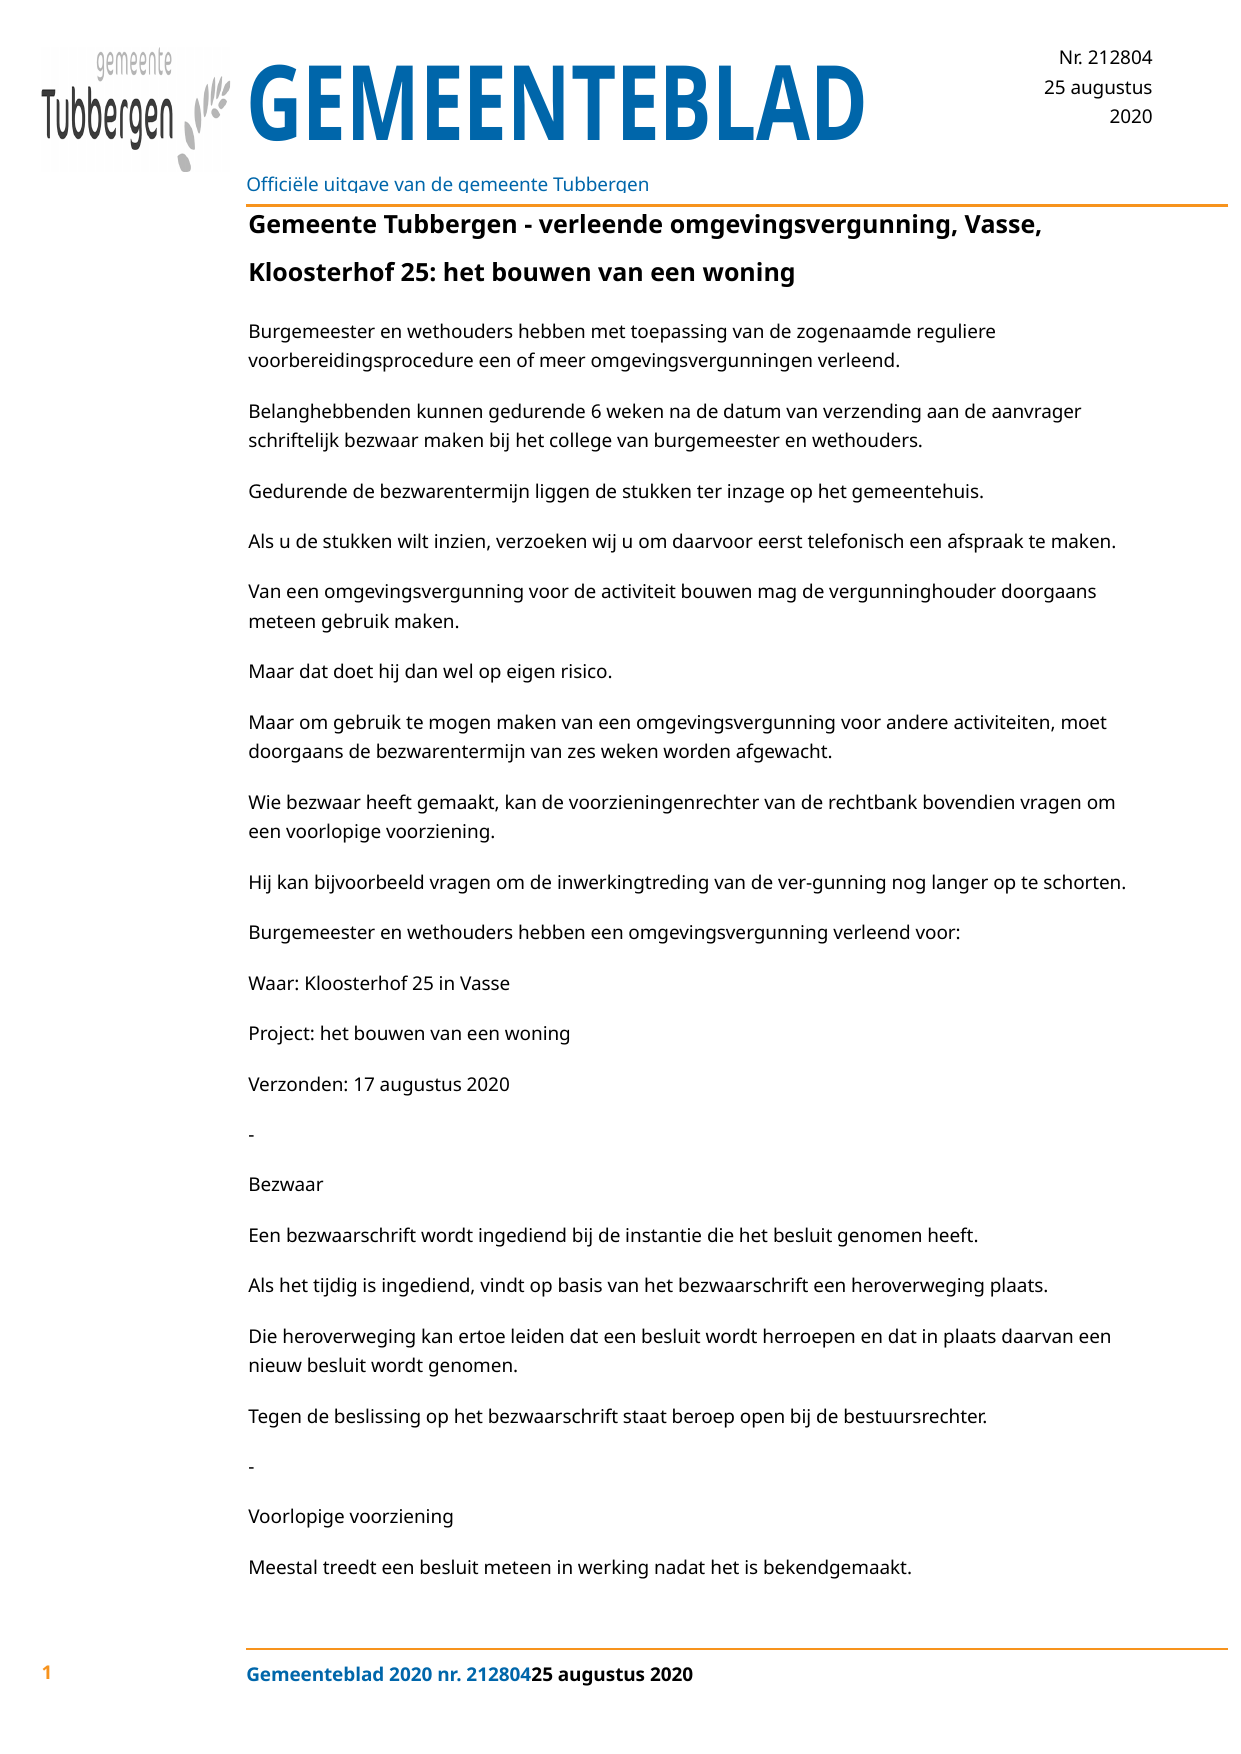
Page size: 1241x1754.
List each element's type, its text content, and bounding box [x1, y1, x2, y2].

text Gedurende de bezwarentermijn liggen de stukken ter inzage op het gemeentehuis. [248, 478, 1152, 504]
text Als u de stukken wilt inzien, verzoeken wij u om daarvoor eerst telefonisch een afspraak te maken. [248, 528, 1152, 554]
text Een bezwaarschrift wordt ingediend bij de instantie die het besluit genomen heeft. [248, 1222, 1152, 1248]
picture [41, 47, 231, 172]
text Als het tijdig is ingediend, vindt op basis van het bezwaarschrift een heroverweging plaats. [248, 1272, 1152, 1298]
text Burgemeester en wethouders hebben een omgevingsvergunning verleend voor: [248, 919, 1152, 945]
text Gemeente Tubbergen - verleende omgevingsvergunning, Vasse, Kloosterhof 25: het bouwen van een woning [248, 207, 1152, 288]
text Belanghebbenden kunnen gedurende 6 weken na de datum van verzending aan de aanvrager schriftelijk bezwaar maken bij het college van burgemeester en wethouders. [248, 398, 1152, 453]
text Maar dat doet hij dan wel op eigen risico. [248, 659, 1152, 684]
text Bezwaar [248, 1172, 1152, 1197]
text Verzonden: 17 augustus 2020 [248, 1071, 1152, 1097]
text Wie bezwaar heeft gemaakt, kan de voorzieningenrechter van de rechtbank bovendien vragen om een voorlopige voorziening. [248, 789, 1152, 844]
text Meestal treedt een besluit meteen in werking nadat het is bekendgemaakt. [248, 1554, 1152, 1580]
text - [248, 1121, 1152, 1147]
text Project: het bouwen van een woning [248, 1020, 1152, 1046]
text Van een omgevingsvergunning voor de activiteit bouwen mag de vergunninghouder doorgaans meteen gebruik maken. [248, 579, 1152, 634]
text Maar om gebruik te mogen maken van een omgevingsvergunning voor andere activiteiten, moet doorgaans de bezwarentermijn van zes weken worden afgewacht. [248, 709, 1152, 764]
text Voorlopige voorziening [248, 1504, 1152, 1529]
text - [248, 1453, 1152, 1479]
text Burgemeester en wethouders hebben met toepassing van de zogenaamde reguliere voorbereidingsprocedure een of meer omgevingsvergunningen verleend. [248, 318, 1152, 373]
text Hij kan bijvoorbeeld vragen om de inwerkingtreding van de ver-gunning nog langer op te schorten. [248, 869, 1152, 895]
text Tegen de beslissing op het bezwaarschrift staat beroep open bij de bestuursrechter. [248, 1403, 1152, 1429]
text Die heroverweging kan ertoe leiden dat een besluit wordt herroepen en dat in plaats daarvan een nieuw besluit wordt genomen. [248, 1323, 1152, 1378]
text Waar: Kloosterhof 25 in Vasse [248, 970, 1152, 996]
